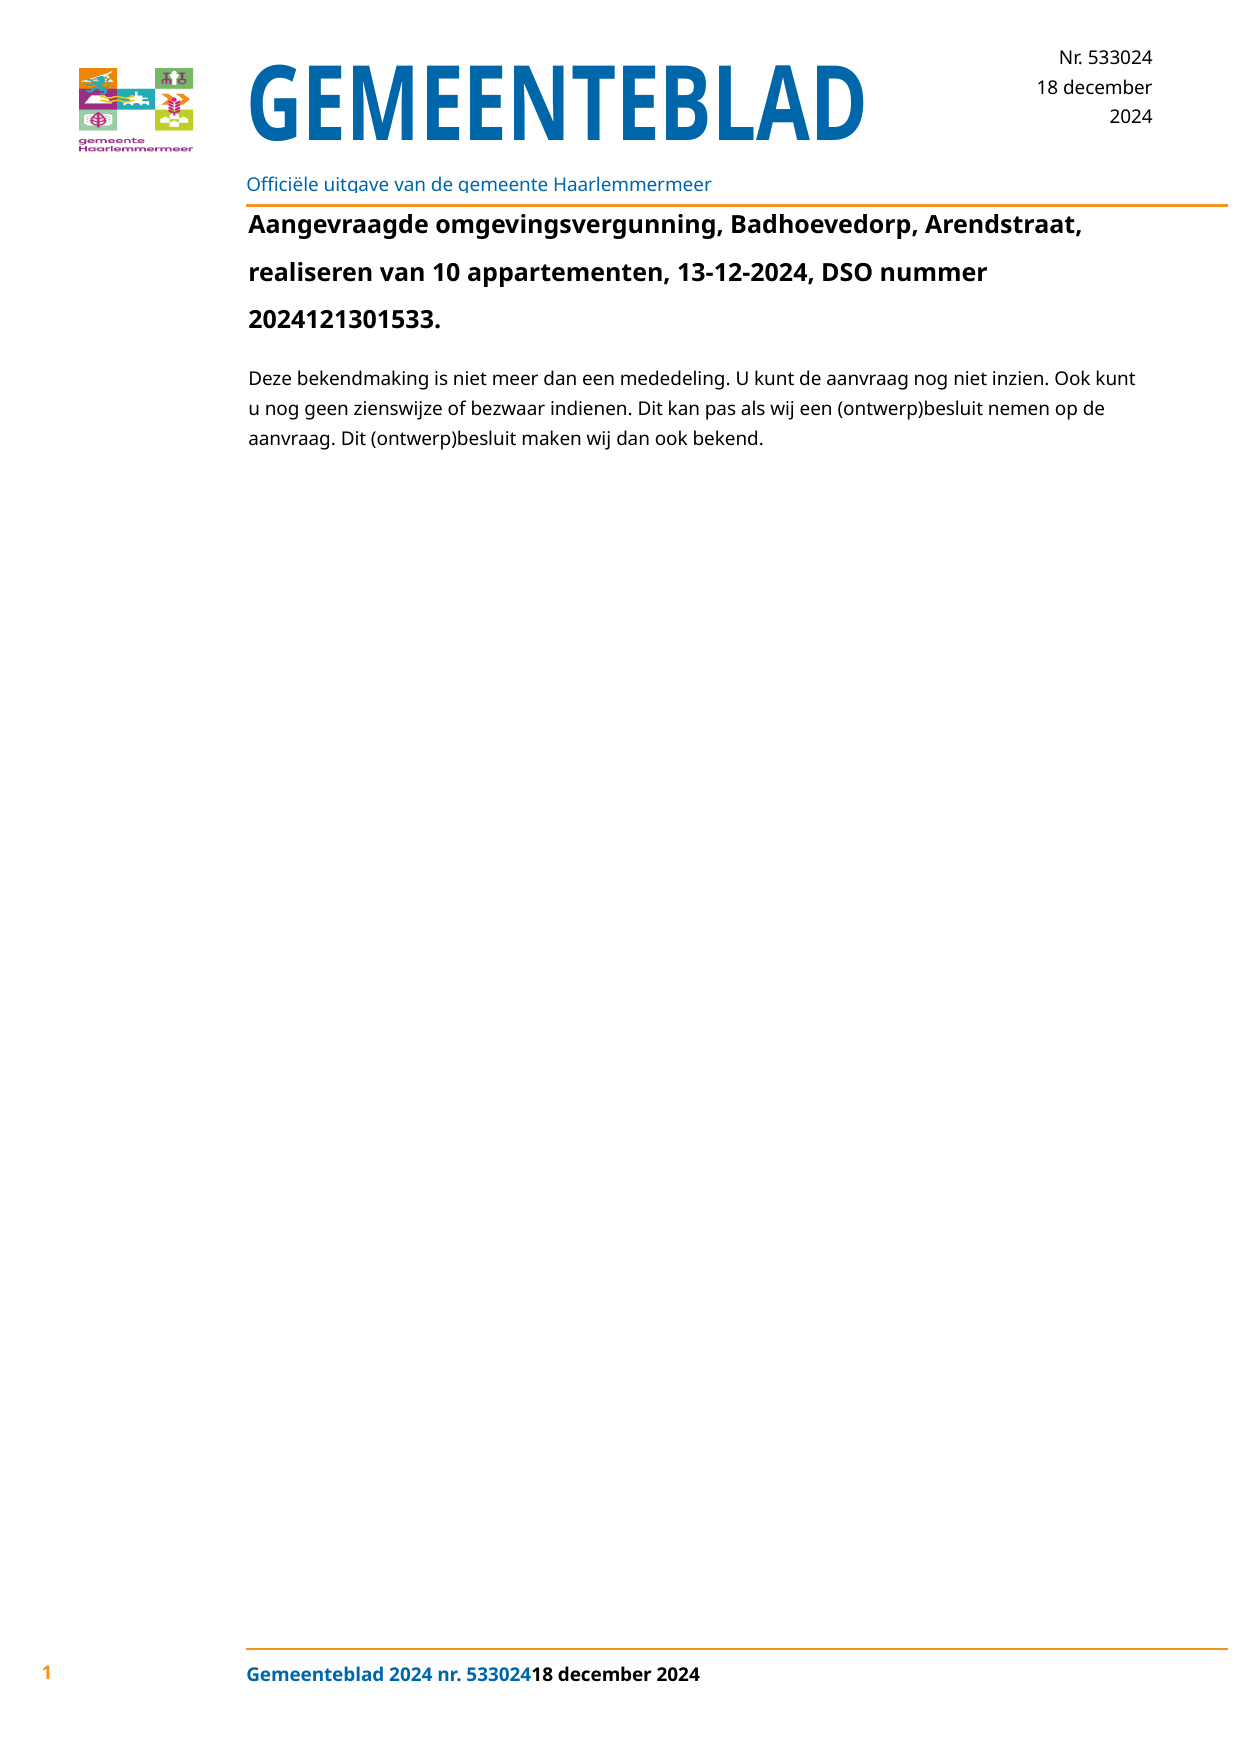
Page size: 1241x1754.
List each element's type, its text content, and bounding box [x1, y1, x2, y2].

text Deze bekendmaking is niet meer dan een mededeling. U kunt de aanvraag nog niet inzien. Ook kunt u nog geen zienswijze of bezwaar indienen. Dit kan pas als wij een (ontwerp)besluit nemen op de aanvraag. Dit (ontwerp)besluit maken wij dan ook bekend. [248, 366, 1152, 450]
text Aangevraagde omgevingsvergunning, Badhoevedorp, Arendstraat, realiseren van 10 appartementen, 13-12-2024, DSO nummer 2024121301533. [248, 207, 1152, 336]
picture [41, 47, 231, 172]
